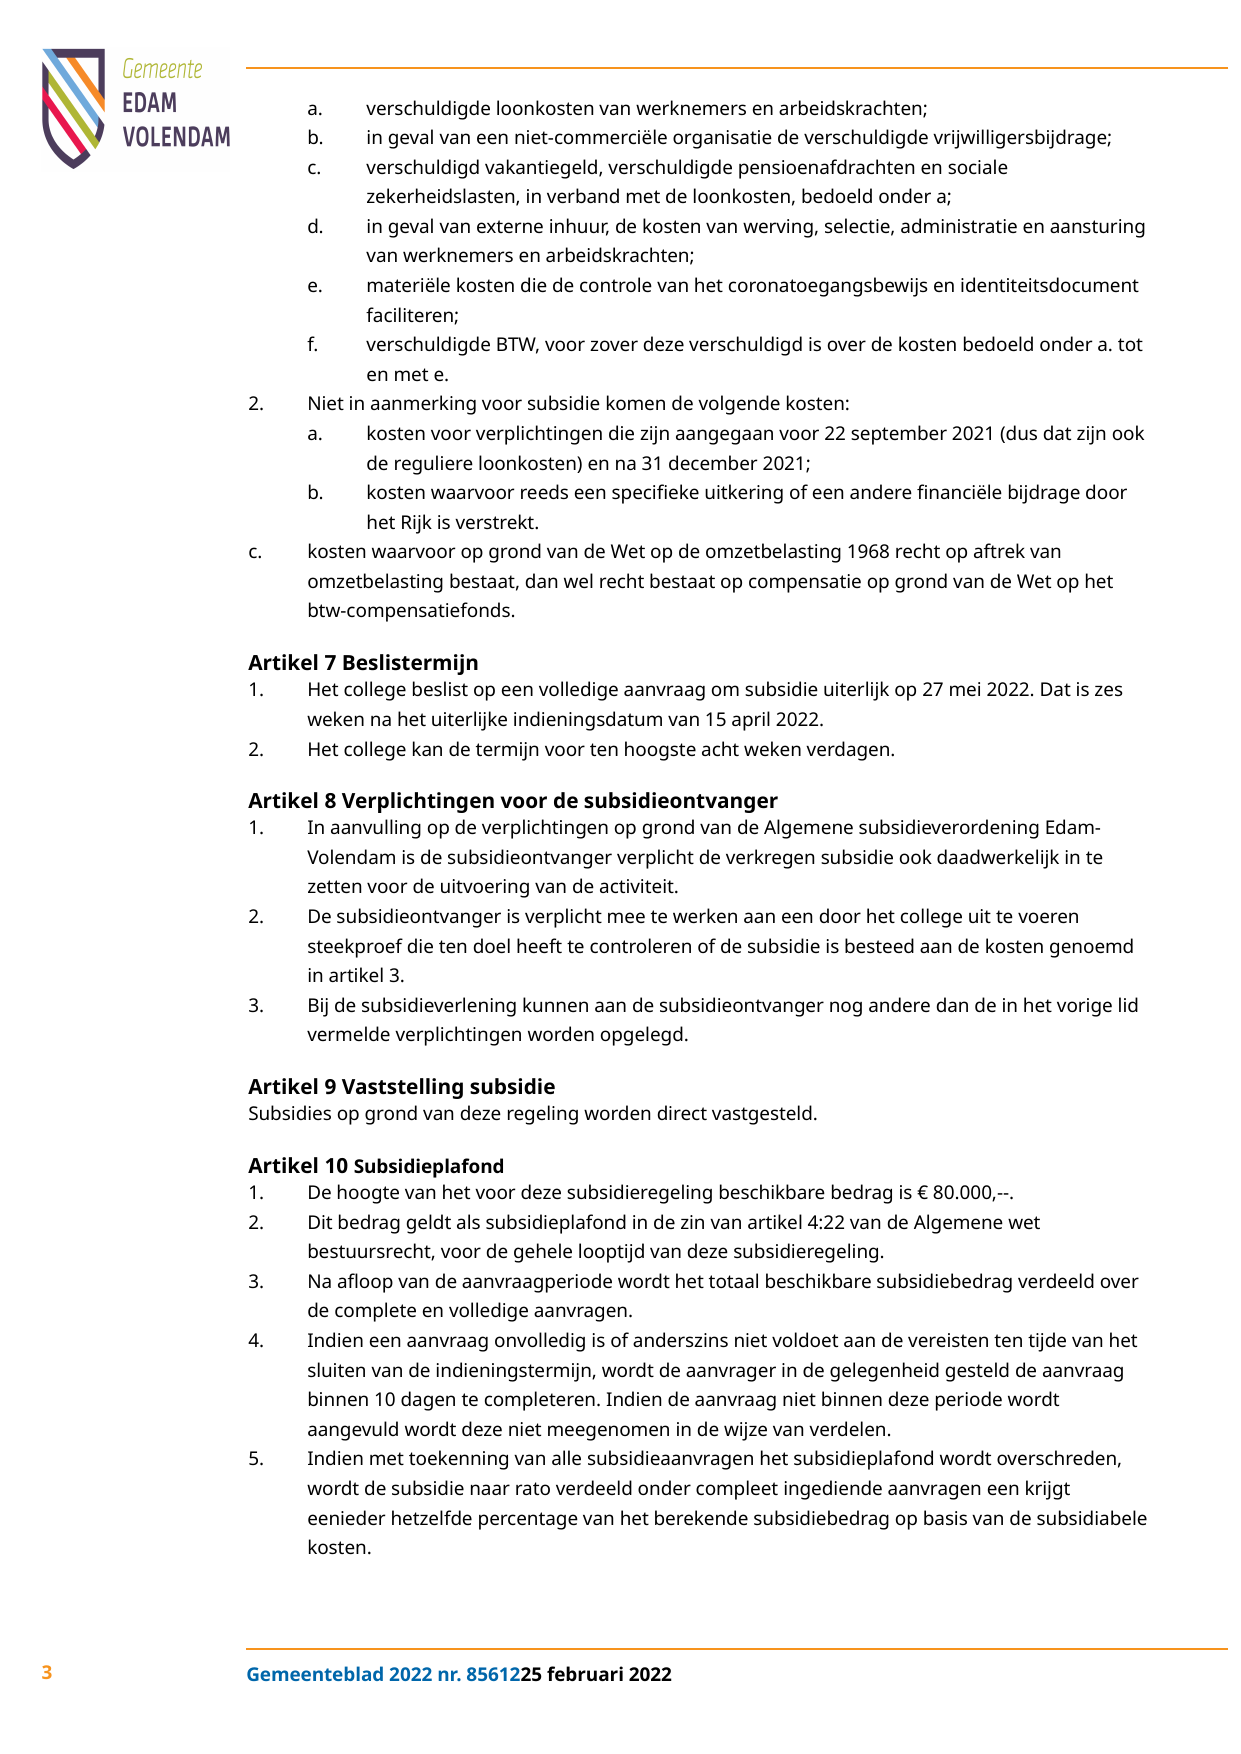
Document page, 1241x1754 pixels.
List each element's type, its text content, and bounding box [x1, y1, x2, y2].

list Niet in aanmerking voor subsidie komen de volgende kosten: [248, 391, 1152, 416]
list in geval van externe inhuur, de kosten van werving, selectie, administratie en aansturing van werknemers en arbeidskrachten; [307, 213, 1152, 268]
list Het college kan de termijn voor ten hoogste acht weken verdagen. [248, 736, 1152, 761]
list De hoogte van het voor deze subsidieregeling beschikbare bedrag is € 80.000,--. [248, 1179, 1152, 1205]
list Bij de subsidieverlening kunnen aan de subsidieontvanger nog andere dan de in het vorige lid vermelde verplichtingen worden opgelegd. [248, 992, 1152, 1047]
list Het college beslist op een volledige aanvraag om subsidie uiterlijk op 27 mei 2022. Dat is zes weken na het uiterlijke indieningsdatum van 15 april 2022. [248, 677, 1152, 732]
list in geval van een niet-commerciële organisatie de verschuldigde vrijwilligersbijdrage; [307, 124, 1152, 150]
list Na afloop van de aanvraagperiode wordt het totaal beschikbare subsidiebedrag verdeeld over de complete en volledige aanvragen. [248, 1268, 1152, 1323]
list De subsidieontvanger is verplicht mee te werken aan een door het college uit te voeren steekproef die ten doel heeft te controleren of de subsidie is besteed aan de kosten genoemd in artikel 3. [248, 903, 1152, 988]
list Indien met toekenning van alle subsidieaanvragen het subsidieplafond wordt overschreden, wordt de subsidie naar rato verdeeld onder compleet ingediende aanvragen een krijgt eenieder hetzelfde percentage van het berekende subsidiebedrag op basis van de subsidiabele kosten. [248, 1446, 1152, 1560]
text Subsidies op grond van deze regeling worden direct vastgesteld. [248, 1101, 1152, 1126]
list verschuldigde loonkosten van werknemers en arbeidskrachten; [307, 95, 1152, 121]
text Artikel 8 Verplichtingen voor de subsidieontvanger [248, 786, 1152, 814]
list Dit bedrag geldt als subsidieplafond in de zin van artikel 4:22 van de Algemene wet bestuursrecht, voor de gehele looptijd van deze subsidieregeling. [248, 1209, 1152, 1264]
list kosten waarvoor reeds een specifieke uitkering of een andere financiële bijdrage door het Rijk is verstrekt. [307, 479, 1152, 535]
list verschuldigd vakantiegeld, verschuldigde pensioenafdrachten en sociale zekerheidslasten, in verband met de loonkosten, bedoeld onder a; [307, 154, 1152, 209]
text Artikel 9 Vaststelling subsidie [248, 1072, 1152, 1101]
text Artikel 7 Beslistermijn [248, 648, 1152, 677]
list Indien een aanvraag onvolledig is of anderszins niet voldoet aan de vereisten ten tijde van het sluiten van de indieningstermijn, wordt de aanvrager in de gelegenheid gesteld de aanvraag binnen 10 dagen te completeren. Indien de aanvraag niet binnen deze periode wordt aangevuld wordt deze niet meegenomen in de wijze van verdelen. [248, 1327, 1152, 1442]
list kosten waarvoor op grond van de Wet op de omzetbelasting 1968 recht op aftrek van omzetbelasting bestaat, dan wel recht bestaat op compensatie op grond van de Wet op het btw-compensatiefonds. [248, 538, 1152, 623]
list materiële kosten die de controle van het coronatoegangsbewijs en identiteitsdocument faciliteren; [307, 272, 1152, 328]
picture [41, 47, 231, 172]
list In aanvulling op de verplichtingen op grond van de Algemene subsidieverordening Edam-Volendam is de subsidieontvanger verplicht de verkregen subsidie ook daadwerkelijk in te zetten voor de uitvoering van de activiteit. [248, 814, 1152, 899]
list verschuldigde BTW, voor zover deze verschuldigd is over de kosten bedoeld onder a. tot en met e. [307, 331, 1152, 387]
text Artikel 10 Subsidieplafond [248, 1151, 1152, 1179]
list kosten voor verplichtingen die zijn aangegaan voor 22 september 2021 (dus dat zijn ook de reguliere loonkosten) en na 31 december 2021; [307, 420, 1152, 476]
